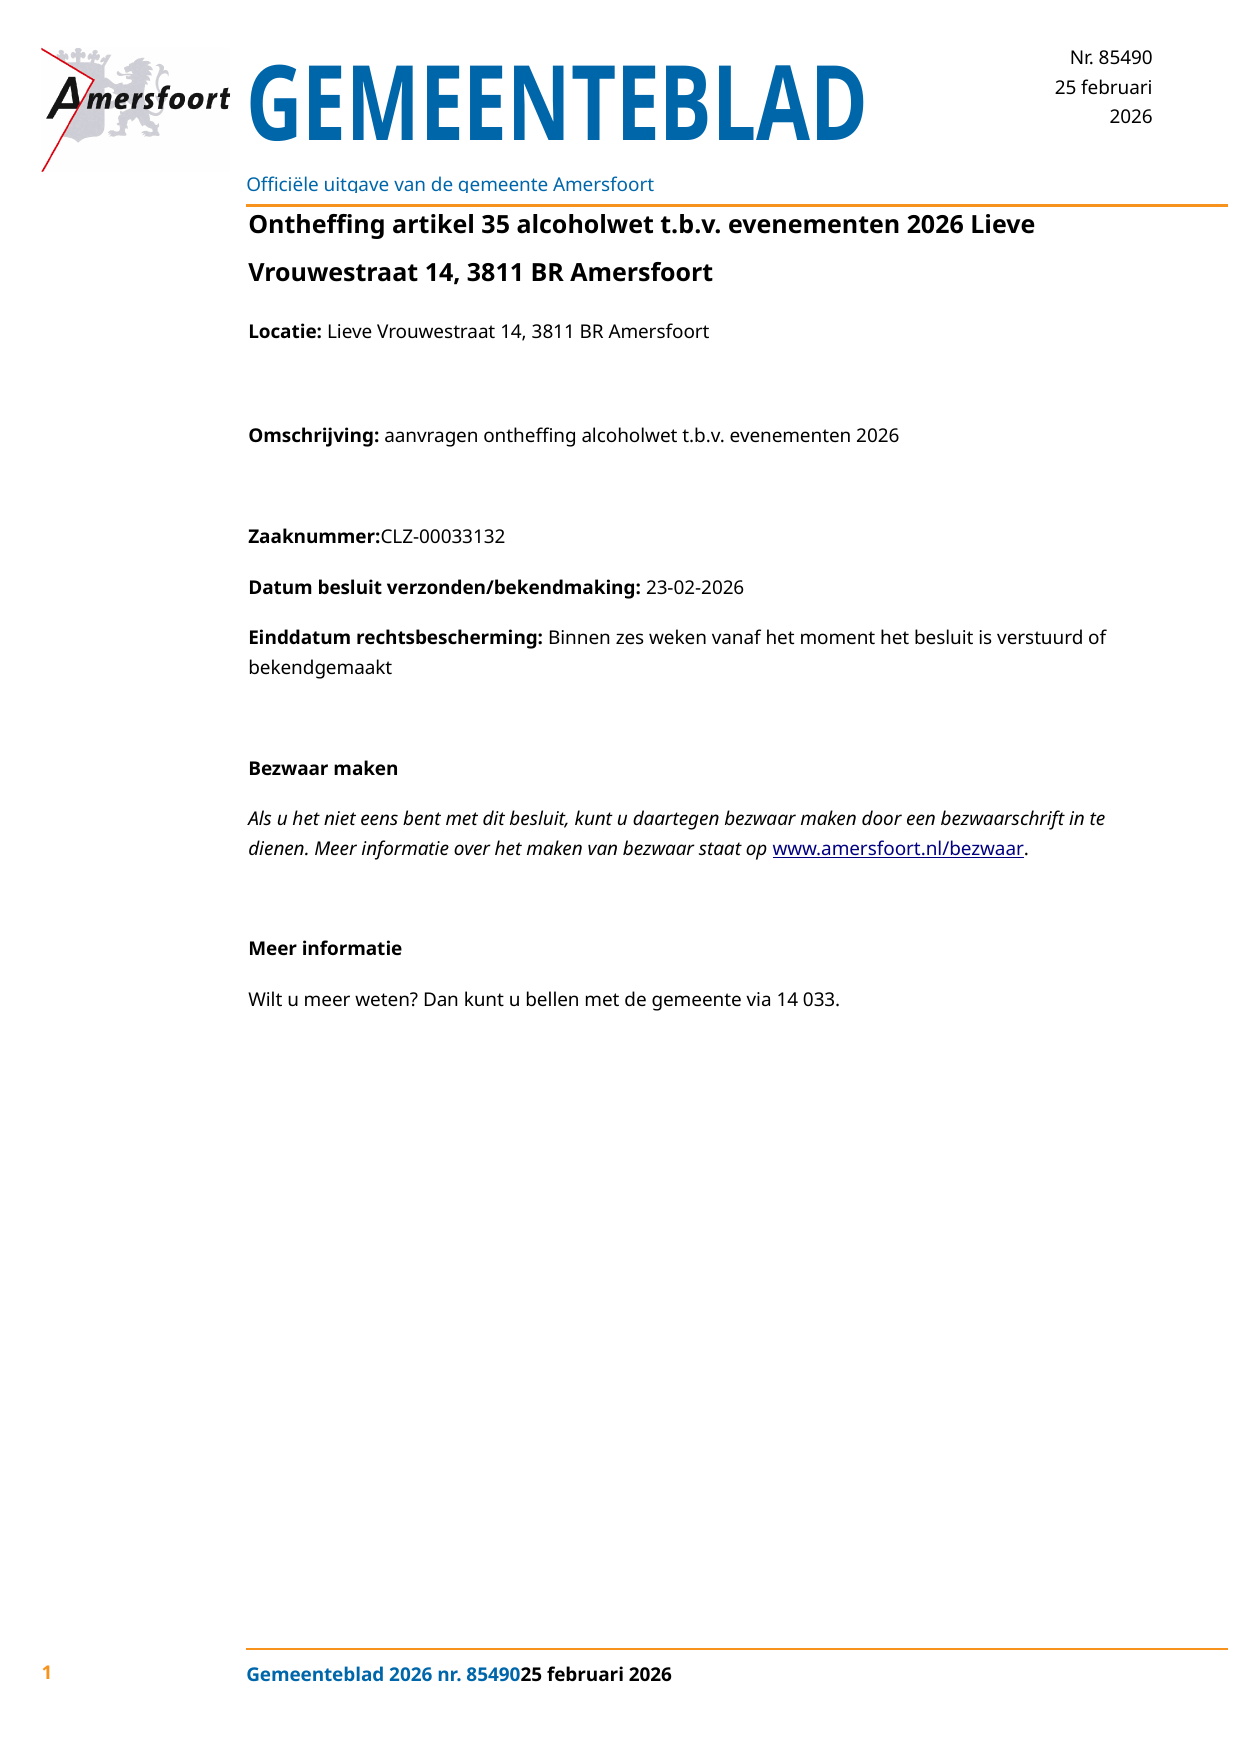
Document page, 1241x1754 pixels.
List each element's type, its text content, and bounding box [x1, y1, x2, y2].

text Einddatum rechtsbescherming: Binnen zes weken vanaf het moment het besluit is verstuurd of bekendgemaakt [248, 624, 1152, 680]
text Locatie: Lieve Vrouwestraat 14, 3811 BR Amersfoort [248, 318, 1152, 344]
text Ontheffing artikel 35 alcoholwet t.b.v. evenementen 2026 Lieve Vrouwestraat 14, 3811 BR Amersfoort [248, 207, 1152, 288]
text Datum besluit verzonden/bekendmaking: 23-02-2026 [248, 574, 1152, 600]
text Wilt u meer weten? Dan kunt u bellen met de gemeente via 14 033. [248, 986, 1152, 1012]
text Als u het niet eens bent met dit besluit, kunt u daartegen bezwaar maken door een bezwaarschrift in te dienen. Meer informatie over het maken van bezwaar staat op www.amersfoort.nl/bezwaar. [248, 805, 1152, 861]
text Zaaknummer:CLZ-00033132 [248, 523, 1152, 549]
text ﻿Omschrijving: aanvragen ontheffing alcoholwet t.b.v. evenementen 2026 [248, 419, 1152, 448]
text Bezwaar maken [248, 755, 1152, 781]
picture [41, 47, 231, 172]
text Meer informatie [248, 936, 1152, 961]
